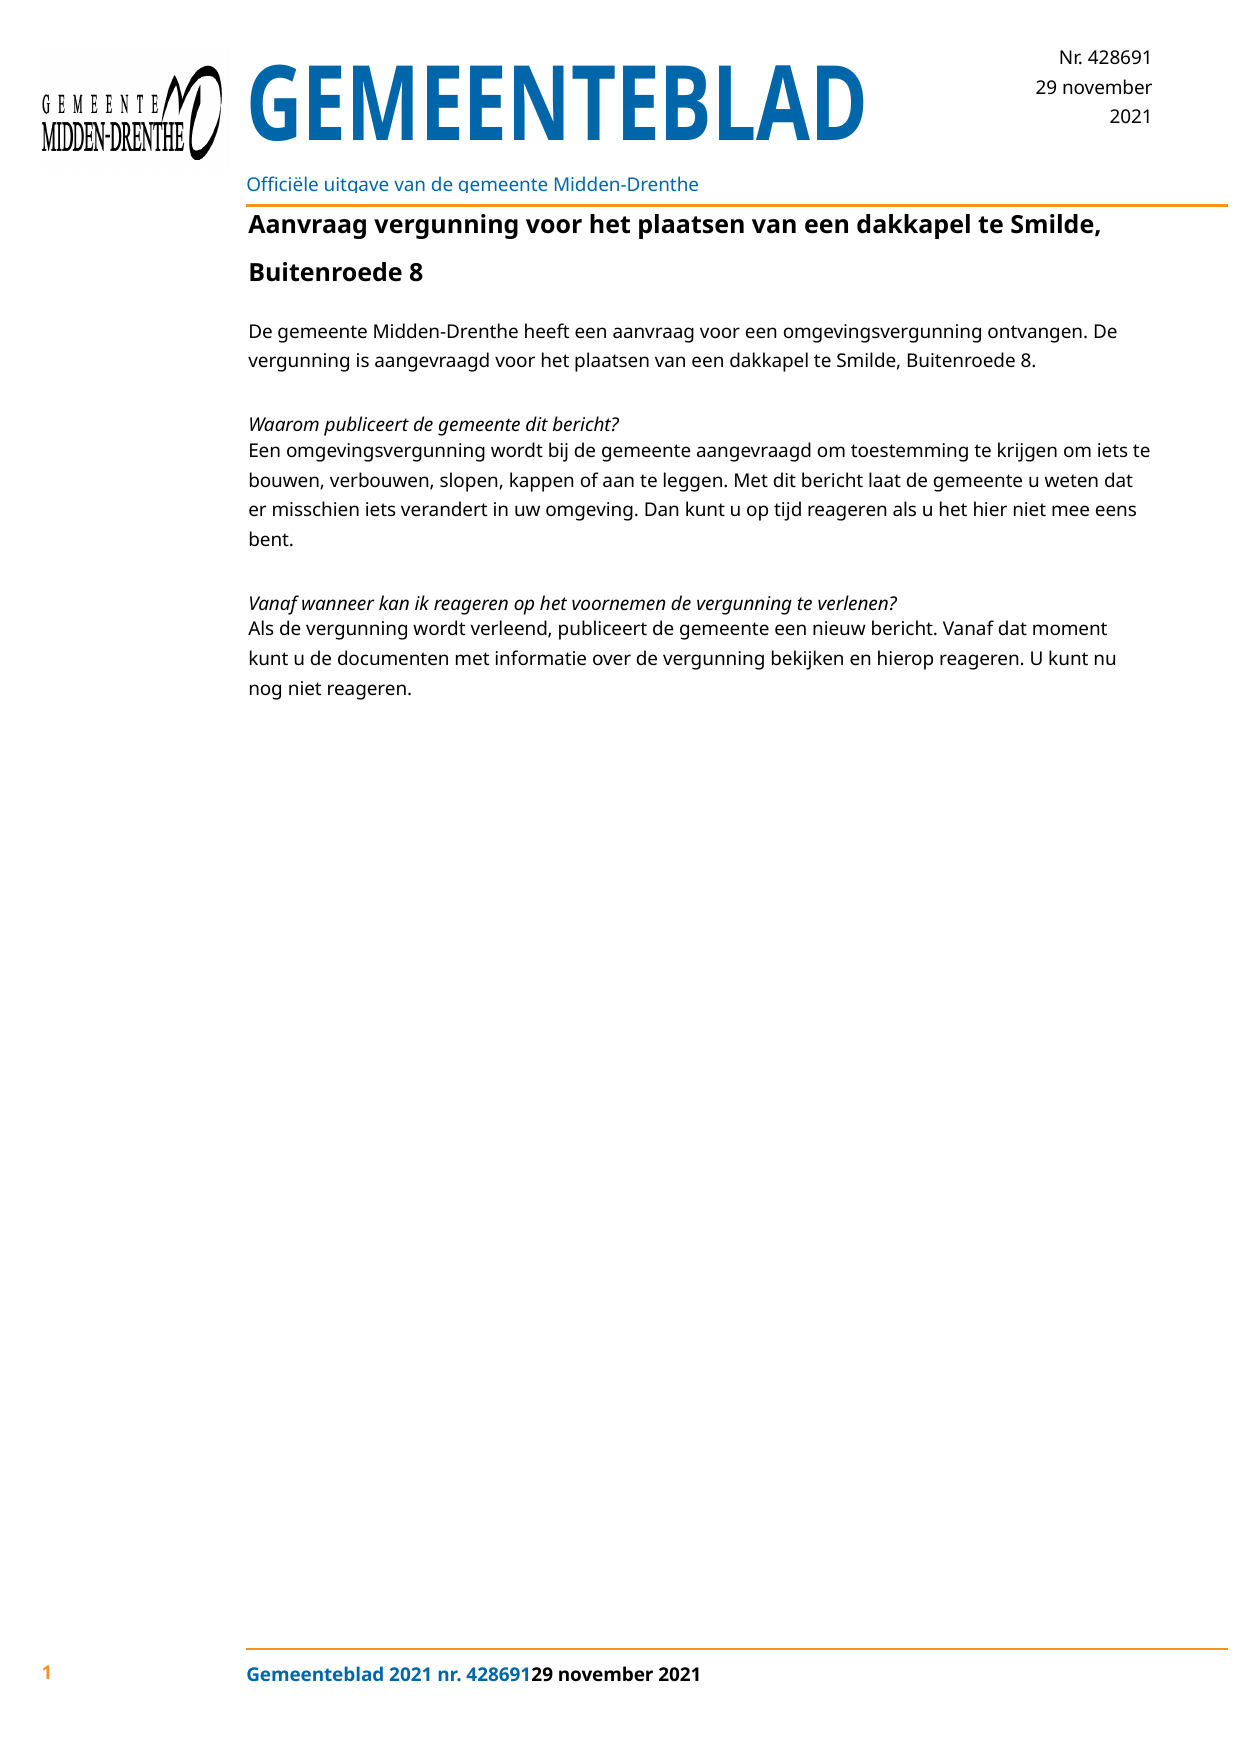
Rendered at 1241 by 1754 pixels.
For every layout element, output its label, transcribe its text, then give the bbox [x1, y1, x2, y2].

text Een omgevingsvergunning wordt bij de gemeente aangevraagd om toestemming te krijgen om iets te bouwen, verbouwen, slopen, kappen of aan te leggen. Met dit bericht laat de gemeente u weten dat er misschien iets verandert in uw omgeving. Dan kunt u op tijd reageren als u het hier niet mee eens bent. [248, 437, 1152, 552]
text Vanaf wanneer kan ik reageren op het voornemen de vergunning te verlenen? [248, 590, 1152, 616]
text Als de vergunning wordt verleend, publiceert de gemeente een nieuw bericht. Vanaf dat moment kunt u de documenten met informatie over de vergunning bekijken en hierop reageren. U kunt nu nog niet reageren. [248, 616, 1152, 701]
picture [41, 47, 231, 172]
text Waarom publiceert de gemeente dit bericht? [248, 411, 1152, 437]
text Aanvraag vergunning voor het plaatsen van een dakkapel te Smilde, Buitenroede 8 [248, 207, 1152, 288]
text De gemeente Midden-Drenthe heeft een aanvraag voor een omgevingsvergunning ontvangen. De vergunning is aangevraagd voor het plaatsen van een dakkapel te Smilde, Buitenroede 8. [248, 318, 1152, 373]
